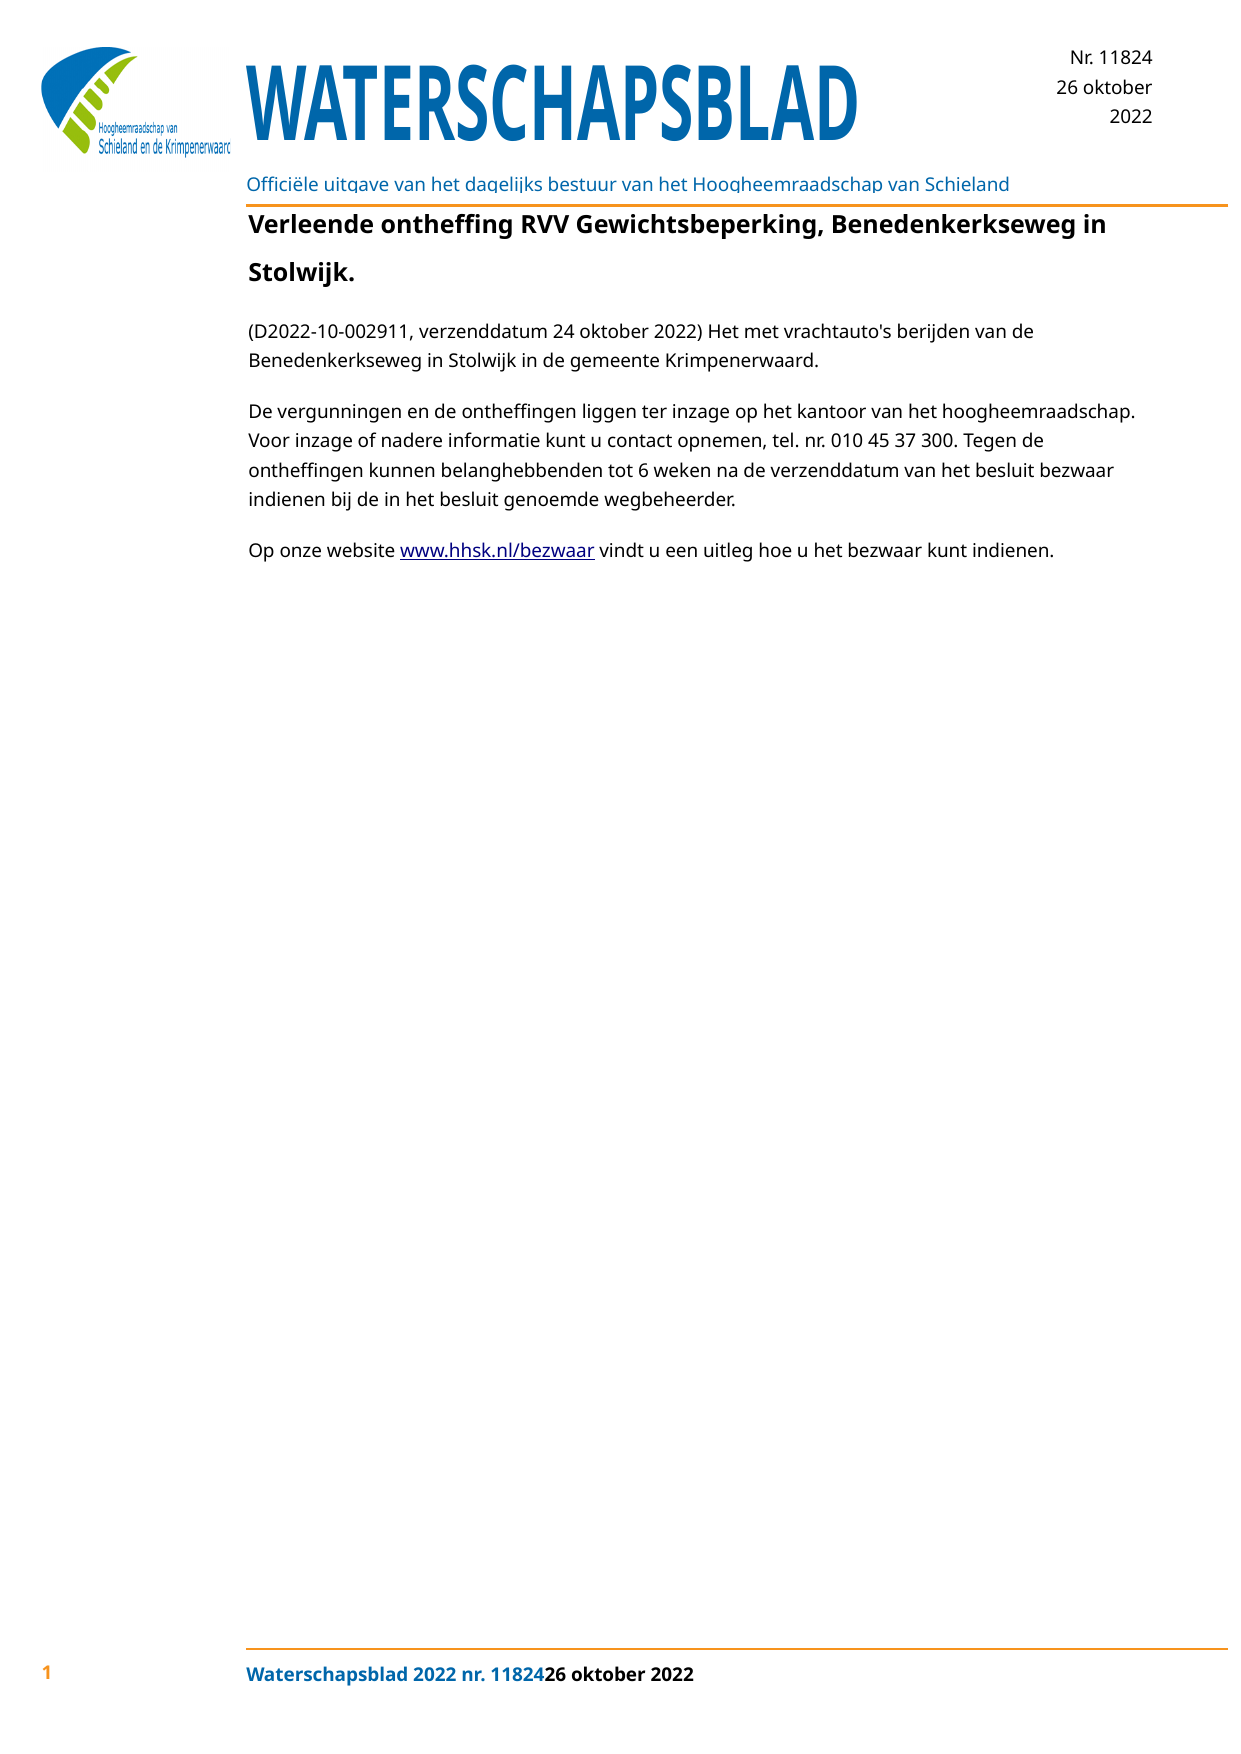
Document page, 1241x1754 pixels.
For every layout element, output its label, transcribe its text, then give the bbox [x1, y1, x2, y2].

text Op onze website www.hhsk.nl/bezwaar vindt u een uitleg hoe u het bezwaar kunt indienen. [248, 537, 1152, 563]
text De vergunningen en de ontheffingen liggen ter inzage op het kantoor van het hoogheemraadschap. Voor inzage of nadere informatie kunt u contact opnemen, tel. nr. 010 45 37 300. Tegen de ontheffingen kunnen belanghebbenden tot 6 weken na de verzenddatum van het besluit bezwaar indienen bij de in het besluit genoemde wegbeheerder. [248, 398, 1152, 512]
text (D2022-10-002911, verzenddatum 24 oktober 2022) Het met vrachtauto's berijden van de Benedenkerkseweg in Stolwijk in de gemeente Krimpenerwaard. [248, 318, 1152, 373]
text Verleende ontheffing RVV Gewichtsbeperking, Benedenkerkseweg in Stolwijk. [248, 207, 1152, 288]
picture [41, 47, 231, 172]
